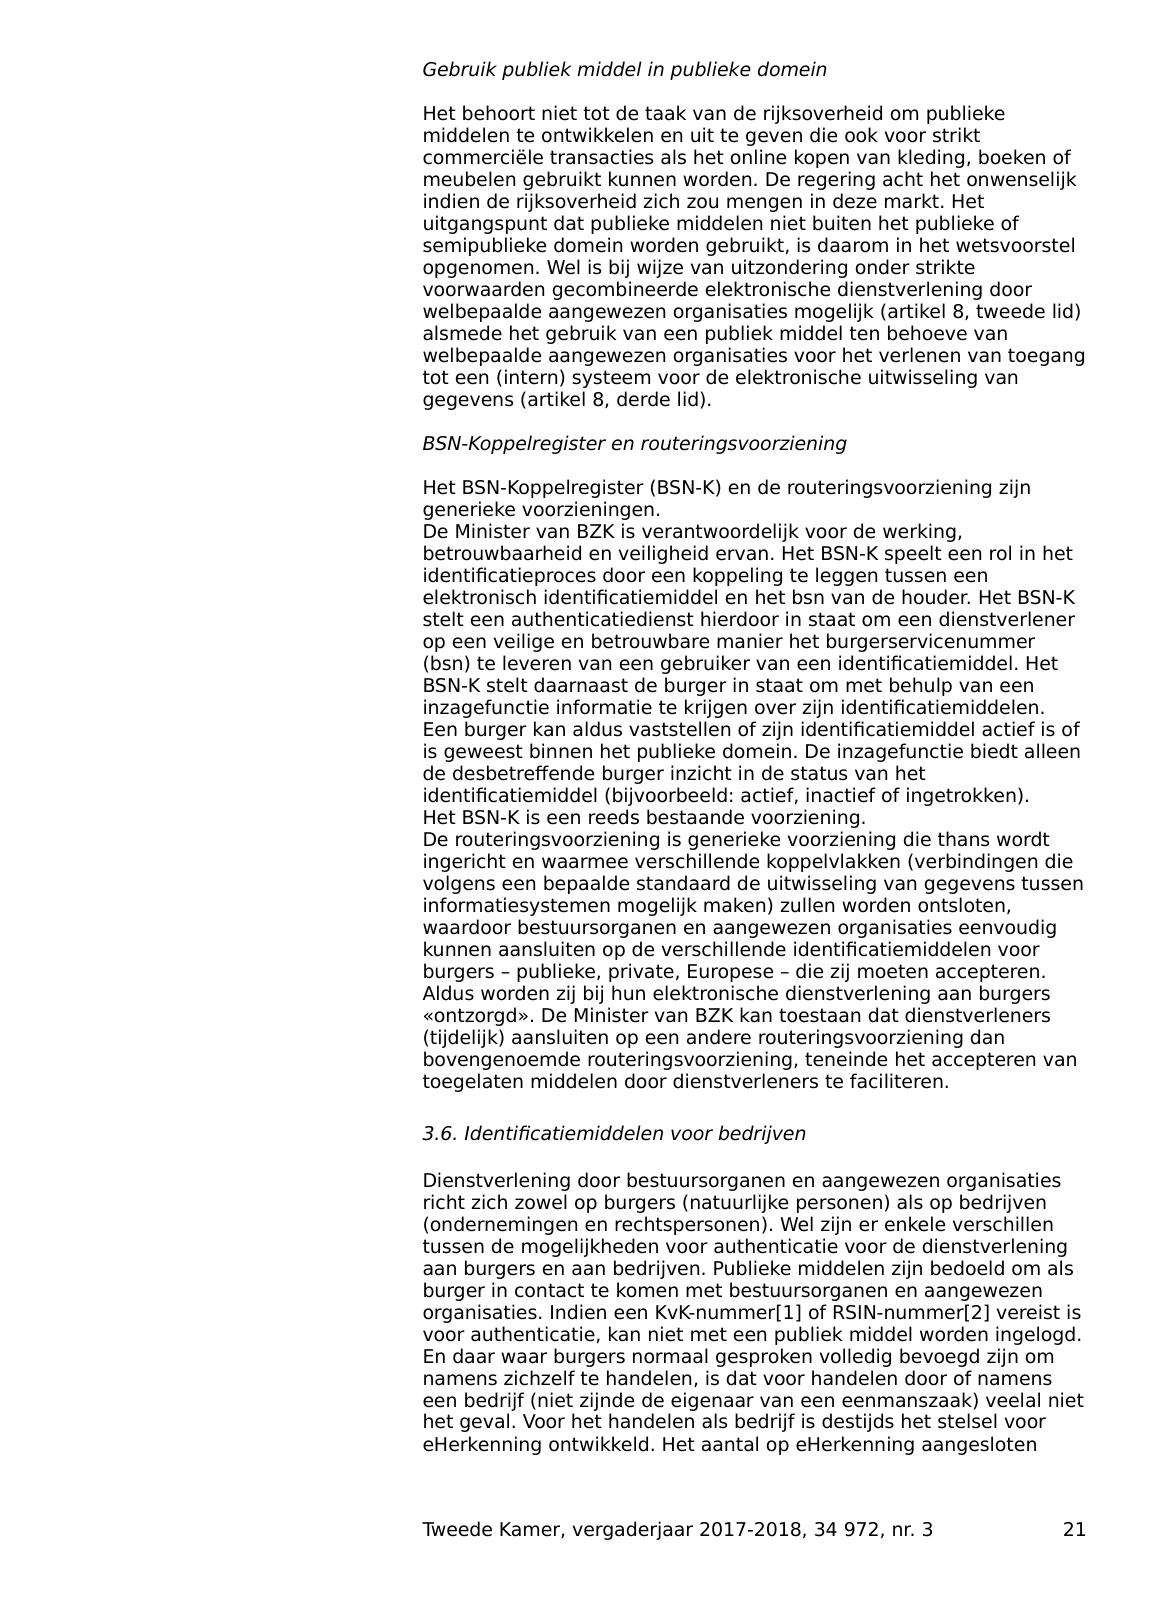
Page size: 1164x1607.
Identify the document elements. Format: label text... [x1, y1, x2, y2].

text De routeringsvoorziening is generieke voorziening die thans wordt ingericht en waarmee verschillende koppelvlakken (verbindingen die volgens een bepaalde standaard de uitwisseling van gegevens tussen informatiesystemen mogelijk maken) zullen worden ontsloten, waardoor bestuursorganen en aangewezen organisaties eenvoudig kunnen aansluiten op de verschillende identificatiemiddelen voor burgers – publieke, private, Europese – die zij moeten accepteren. Aldus worden zij bij hun elektronische dienstverlening aan burgers «ontzorgd». De Minister van BZK kan toestaan dat dienstverleners (tijdelijk) aansluiten op een andere routeringsvoorziening dan bovengenoemde routeringsvoorziening, teneinde het accepteren van toegelaten middelen door dienstverleners te faciliteren. [422, 829, 1087, 1093]
text De Minister van BZK is verantwoordelijk voor de werking, betrouwbaarheid en veiligheid ervan. Het BSN-K speelt een rol in het identificatieproces door een koppeling te leggen tussen een elektronisch identificatiemiddel en het bsn van de houder. Het BSN-K stelt een authenticatiedienst hierdoor in staat om een dienstverlener op een veilige en betrouwbare manier het burgerservicenummer (bsn) te leveren van een gebruiker van een identificatiemiddel. Het BSN-K stelt daarnaast de burger in staat om met behulp van een inzagefunctie informatie te krijgen over zijn identificatiemiddelen. Een burger kan aldus vaststellen of zijn identificatiemiddel actief is of is geweest binnen het publieke domein. De inzagefunctie biedt alleen de desbetreffende burger inzicht in de status van het identificatiemiddel (bijvoorbeeld: actief, inactief of ingetrokken). [422, 521, 1087, 807]
text Het BSN-K is een reeds bestaande voorziening. [422, 807, 1087, 829]
subtitle Gebruik publiek middel in publieke domein [422, 59, 1087, 81]
text Dienstverlening door bestuursorganen en aangewezen organisaties richt zich zowel op burgers (natuurlijke personen) als op bedrijven (ondernemingen en rechtspersonen). Wel zijn er enkele verschillen tussen de mogelijkheden voor authenticatie voor de dienstverlening aan burgers en aan bedrijven. Publieke middelen zijn bedoeld om als burger in contact te komen met bestuursorganen en aangewezen organisaties. Indien een KvK-nummer[1] of RSIN-nummer[2] vereist is voor authenticatie, kan niet met een publiek middel worden ingelogd. En daar waar burgers normaal gesproken volledig bevoegd zijn om namens zichzelf te handelen, is dat voor handelen door of namens een bedrijf (niet zijnde de eigenaar van een eenmanszaak) veelal niet het geval. Voor het handelen als bedrijf is destijds het stelsel voor eHerkenning ontwikkeld. Het aantal op eHerkenning aangesloten [422, 1170, 1087, 1455]
subtitle BSN-Koppelregister en routeringsvoorziening [422, 433, 1087, 455]
text Het behoort niet tot de taak van de rijksoverheid om publieke middelen te ontwikkelen en uit te geven die ook voor strikt commerciële transacties als het online kopen van kleding, boeken of meubelen gebruikt kunnen worden. De regering acht het onwenselijk indien de rijksoverheid zich zou mengen in deze markt. Het uitgangspunt dat publieke middelen niet buiten het publieke of semipublieke domein worden gebruikt, is daarom in het wetsvoorstel opgenomen. Wel is bij wijze van uitzondering onder strikte voorwaarden gecombineerde elektronische dienstverlening door welbepaalde aangewezen organisaties mogelijk (artikel 8, tweede lid) alsmede het gebruik van een publiek middel ten behoeve van welbepaalde aangewezen organisaties voor het verlenen van toegang tot een (intern) systeem voor de elektronische uitwisseling van gegevens (artikel 8, derde lid). [422, 103, 1087, 411]
text Het BSN-Koppelregister (BSN-K) en de routeringsvoorziening zijn generieke voorzieningen. [422, 477, 1087, 521]
subtitle 3.6. Identificatiemiddelen voor bedrijven [422, 1123, 1087, 1145]
